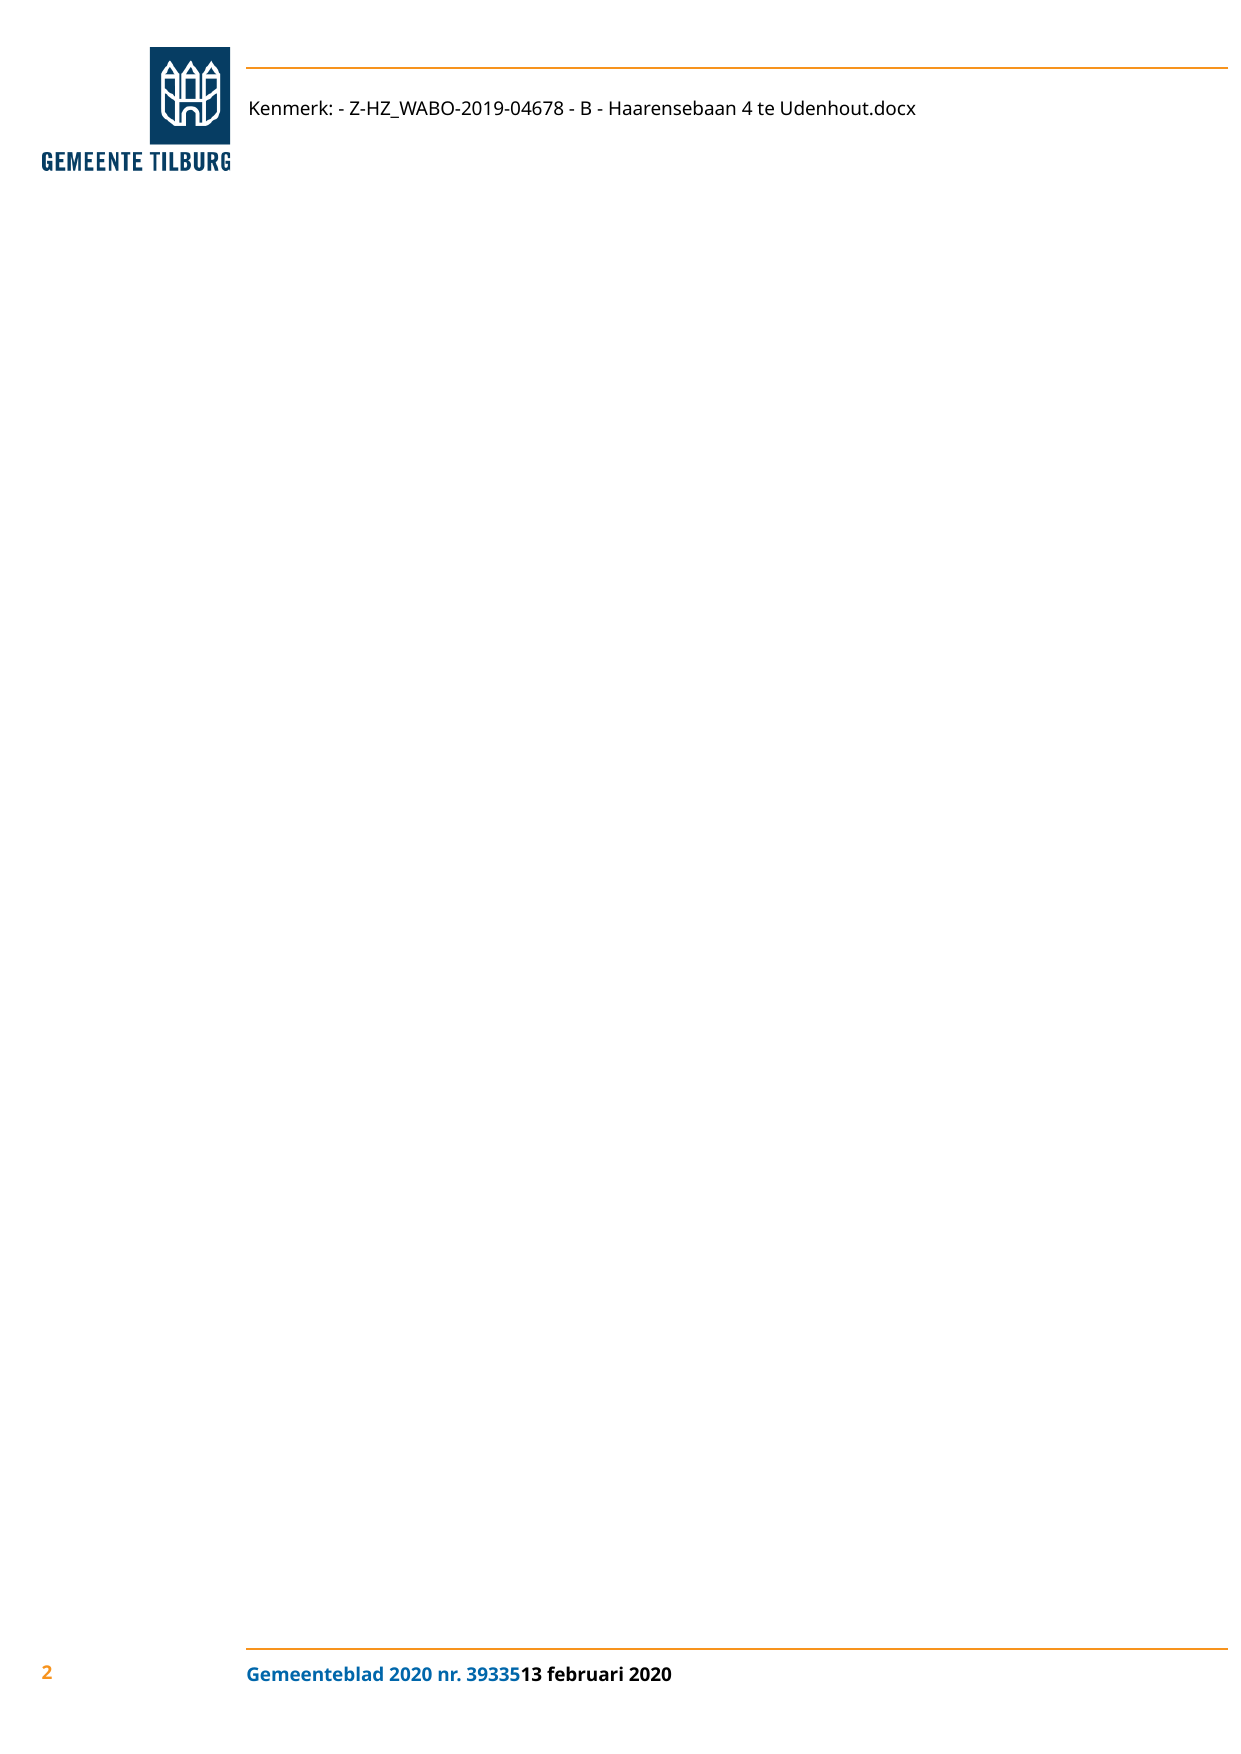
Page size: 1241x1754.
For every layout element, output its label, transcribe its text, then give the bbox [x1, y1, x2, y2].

picture [41, 47, 231, 172]
text Kenmerk: - Z-HZ_WABO-2019-04678 - B - Haarensebaan 4 te Udenhout.docx [248, 95, 1152, 121]
